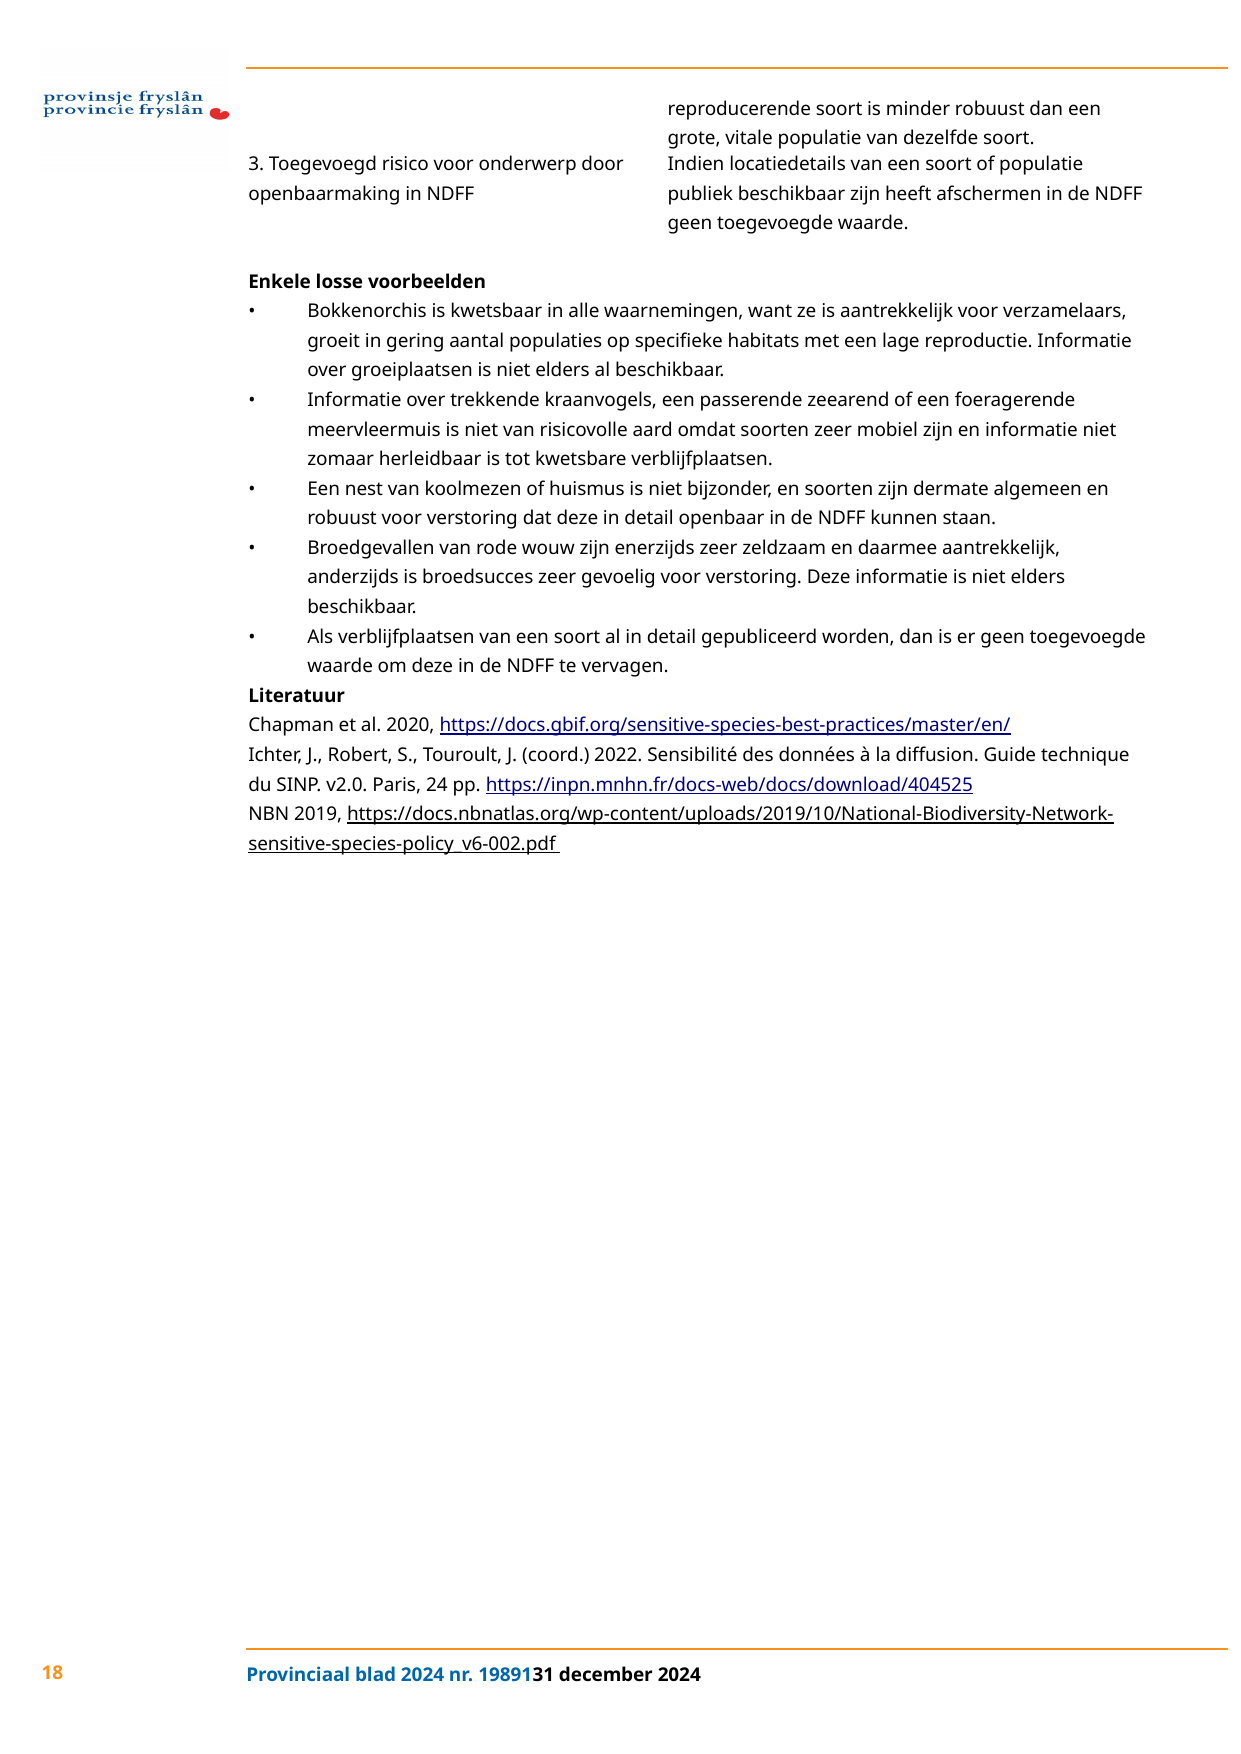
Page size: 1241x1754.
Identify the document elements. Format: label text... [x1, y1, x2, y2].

text Enkele losse voorbeelden [248, 268, 1152, 293]
text NBN 2019, https://docs.nbnatlas.org/wp-content/uploads/2019/10/National-Biodiversity-Network-sensitive-species-policy_v6-002.pdf [248, 800, 1152, 856]
picture [41, 47, 231, 172]
table_cell reproducerende soort is minder robuust dan een grote, vitale populatie van dezelfde soort. [668, 95, 1152, 150]
list Informatie over trekkende kraanvogels, een passerende zeearend of een foeragerende meervleermuis is niet van risicovolle aard omdat soorten zeer mobiel zijn en informatie niet zomaar herleidbaar is tot kwetsbare verblijfplaatsen. [248, 386, 1152, 471]
table_cell [248, 95, 667, 150]
table_cell Indien locatiedetails van een soort of populatie publiek beschikbaar zijn heeft afschermen in de NDFF geen toegevoegde waarde. [668, 150, 1152, 235]
text Chapman et al. 2020, https://docs.gbif.org/sensitive-species-best-practices/master/en/ [248, 712, 1152, 737]
text Literatuur [248, 682, 1152, 708]
list Als verblijfplaatsen van een soort al in detail gepubliceerd worden, dan is er geen toegevoegde waarde om deze in de NDFF te vervagen. [248, 623, 1152, 678]
list Bokkenorchis is kwetsbaar in alle waarnemingen, want ze is aantrekkelijk voor verzamelaars, groeit in gering aantal populaties op specifieke habitats met een lage reproductie. Informatie over groeiplaatsen is niet elders al beschikbaar. [248, 297, 1152, 382]
table_cell 3. Toegevoegd risico voor onderwerp door openbaarmaking in NDFF [248, 150, 667, 235]
list Broedgevallen van rode wouw zijn enerzijds zeer zeldzaam en daarmee aantrekkelijk, anderzijds is broedsucces zeer gevoelig voor verstoring. Deze informatie is niet elders beschikbaar. [248, 534, 1152, 619]
list Een nest van koolmezen of huismus is niet bijzonder, en soorten zijn dermate algemeen en robuust voor verstoring dat deze in detail openbaar in de NDFF kunnen staan. [248, 475, 1152, 530]
text Ichter, J., Robert, S., Touroult, J. (coord.) 2022. Sensibilité des données à la diffusion. Guide technique du SINP. v2.0. Paris, 24 pp. https://inpn.mnhn.fr/docs-web/docs/download/404525 [248, 741, 1152, 796]
